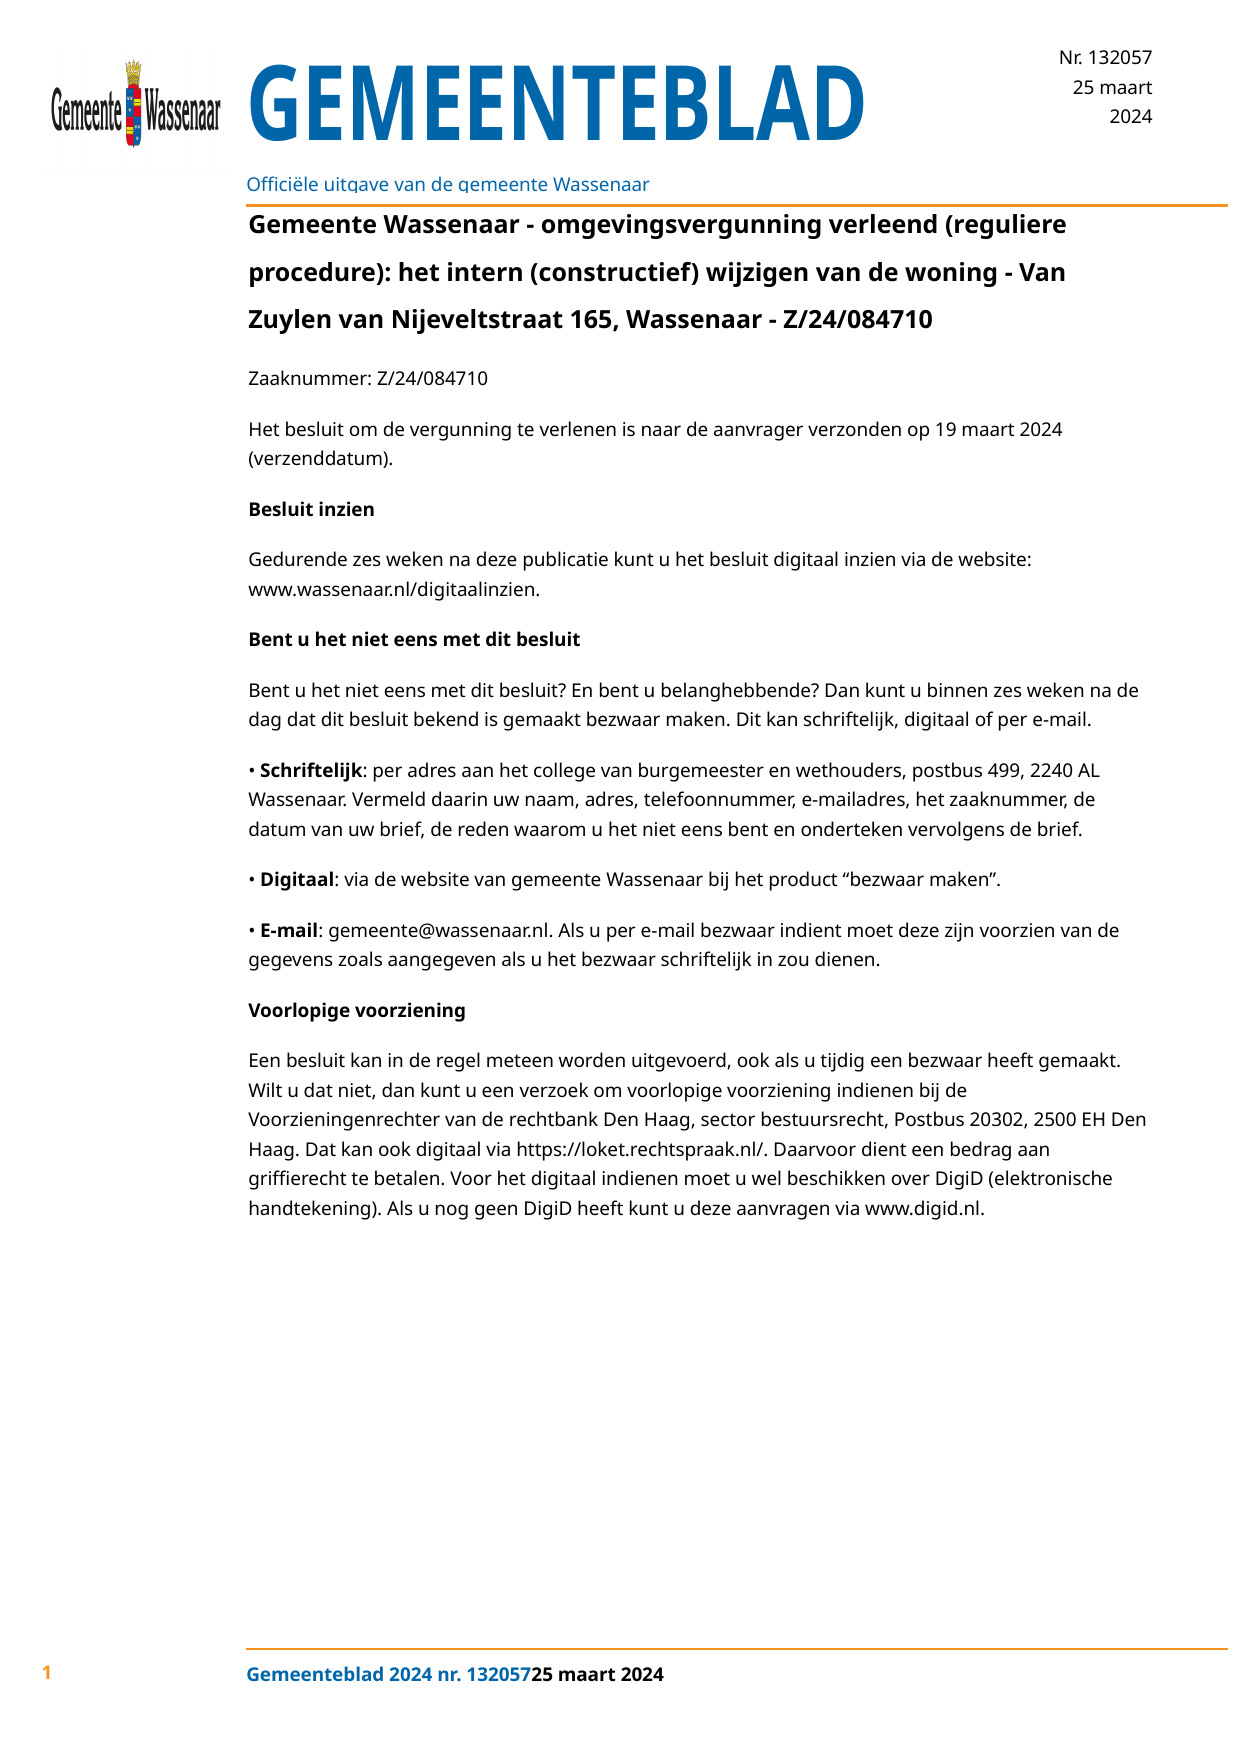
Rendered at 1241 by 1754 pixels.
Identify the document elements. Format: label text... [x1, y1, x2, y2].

text Bent u het niet eens met dit besluit [248, 626, 1152, 652]
text Bent u het niet eens met dit besluit? En bent u belanghebbende? Dan kunt u binnen zes weken na de dag dat dit besluit bekend is gemaakt bezwaar maken. Dit kan schriftelijk, digitaal of per e-mail. [248, 677, 1152, 732]
text Voorlopige voorziening [248, 997, 1152, 1022]
text Het besluit om de vergunning te verlenen is naar de aanvrager verzonden op 19 maart 2024 (verzenddatum). [248, 416, 1152, 471]
text • Schriftelijk: per adres aan het college van burgemeester en wethouders, postbus 499, 2240 AL Wassenaar. Vermeld daarin uw naam, adres, telefoonnummer, e-mailadres, het zaaknummer, de datum van uw brief, de reden waarom u het niet eens bent en onderteken vervolgens de brief. [248, 757, 1152, 842]
text Besluit inzien [248, 496, 1152, 522]
text • E-mail: gemeente@wassenaar.nl. Als u per e-mail bezwaar indient moet deze zijn voorzien van de gegevens zoals aangegeven als u het bezwaar schriftelijk in zou dienen. [248, 917, 1152, 972]
text • Digitaal: via de website van gemeente Wassenaar bij het product “bezwaar maken”. [248, 866, 1152, 892]
text Zaaknummer: Z/24/084710 [248, 366, 1152, 391]
text Gemeente Wassenaar - omgevingsvergunning verleend (reguliere procedure): het intern (constructief) wijzigen van de woning - Van Zuylen van Nijeveltstraat 165, Wassenaar - Z/24/084710 [248, 207, 1152, 336]
picture [41, 47, 231, 172]
text Een besluit kan in de regel meteen worden uitgevoerd, ook als u tijdig een bezwaar heeft gemaakt. Wilt u dat niet, dan kunt u een verzoek om voorlopige voorziening indienen bij de Voorzieningenrechter van de rechtbank Den Haag, sector bestuursrecht, Postbus 20302, 2500 EH Den Haag. Dat kan ook digitaal via https://loket.rechtspraak.nl/. Daarvoor dient een bedrag aan griffierecht te betalen. Voor het digitaal indienen moet u wel beschikken over DigiD (elektronische handtekening). Als u nog geen DigiD heeft kunt u deze aanvragen via www.digid.nl. [248, 1047, 1152, 1221]
text Gedurende zes weken na deze publicatie kunt u het besluit digitaal inzien via de website: www.wassenaar.nl/digitaalinzien. [248, 546, 1152, 602]
